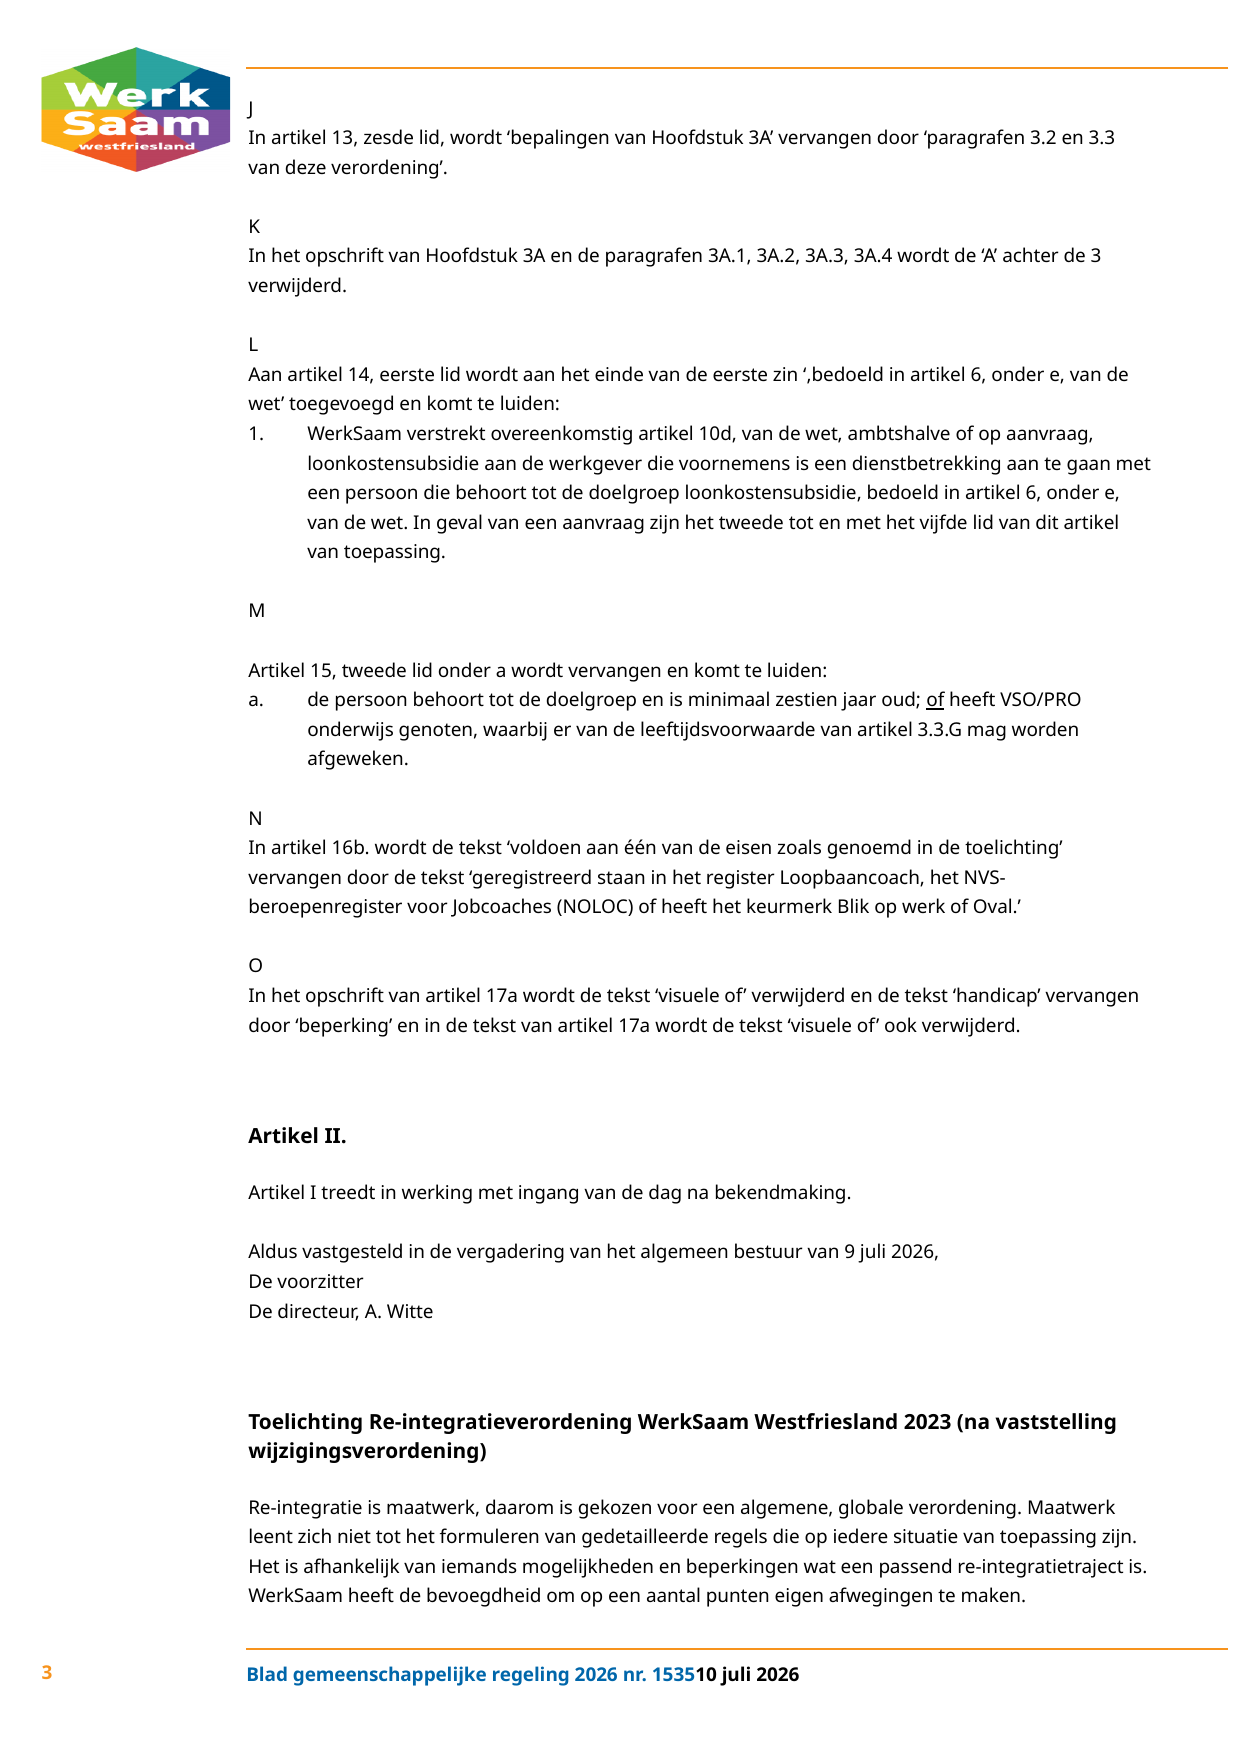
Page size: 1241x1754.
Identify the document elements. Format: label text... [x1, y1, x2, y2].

text De directeur, A. Witte [248, 1298, 1152, 1323]
text In het opschrift van artikel 17a wordt de tekst ‘visuele of’ verwijderd en de tekst ‘handicap’ vervangen door ‘beperking’ en in de tekst van artikel 17a wordt de tekst ‘visuele of’ ook verwijderd. [248, 982, 1152, 1038]
text In het opschrift van Hoofdstuk 3A en de paragrafen 3A.1, 3A.2, 3A.3, 3A.4 wordt de ‘A’ achter de 3 verwijderd. [248, 243, 1152, 298]
text O [248, 953, 1152, 978]
text Artikel I treedt in werking met ingang van de dag na bekendmaking. [248, 1179, 1152, 1205]
text In artikel 13, zesde lid, wordt ‘bepalingen van Hoofdstuk 3A’ vervangen door ‘paragrafen 3.2 en 3.3 van deze verordening’. [248, 124, 1152, 180]
text L [248, 331, 1152, 357]
list de persoon behoort tot de doelgroep en is minimaal zestien jaar oud; of heeft VSO/PRO onderwijs genoten, waarbij er van de leeftijdsvoorwaarde van artikel 3.3.G mag worden afgeweken. [248, 686, 1152, 771]
list WerkSaam verstrekt overeenkomstig artikel 10d, van de wet, ambtshalve of op aanvraag, loonkostensubsidie aan de werkgever die voornemens is een dienstbetrekking aan te gaan met een persoon die behoort tot de doelgroep loonkostensubsidie, bedoeld in artikel 6, onder e, van de wet. In geval van een aanvraag zijn het tweede tot en met het vijfde lid van dit artikel van toepassing. [248, 420, 1152, 564]
text Aldus vastgesteld in de vergadering van het algemeen bestuur van 9 juli 2026, [248, 1239, 1152, 1264]
text K [248, 213, 1152, 239]
picture [41, 47, 231, 172]
text N [248, 805, 1152, 831]
text De voorzitter [248, 1268, 1152, 1294]
text Toelichting Re-integratieverordening WerkSaam Westfriesland 2023 (na vaststelling wijzigingsverordening) [248, 1407, 1152, 1464]
text J [248, 95, 1152, 121]
text Aan artikel 14, eerste lid wordt aan het einde van de eerste zin ‘,bedoeld in artikel 6, onder e, van de wet’ toegevoegd en komt te luiden: [248, 361, 1152, 416]
text Re-integratie is maatwerk, daarom is gekozen voor een algemene, globale verordening. Maatwerk leent zich niet tot het formuleren van gedetailleerde regels die op iedere situatie van toepassing zijn. Het is afhankelijk van iemands mogelijkheden en beperkingen wat een passend re-integratietraject is. WerkSaam heeft de bevoegdheid om op een aantal punten eigen afwegingen te maken. [248, 1494, 1152, 1608]
text Artikel II. [248, 1121, 1152, 1150]
text Artikel 15, tweede lid onder a wordt vervangen en komt te luiden: [248, 657, 1152, 683]
text In artikel 16b. wordt de tekst ‘voldoen aan één van de eisen zoals genoemd in de toelichting’ vervangen door de tekst ‘geregistreerd staan in het register Loopbaancoach, het NVS-beroepenregister voor Jobcoaches (NOLOC) of heeft het keurmerk Blik op werk of Oval.’ [248, 834, 1152, 919]
text M [248, 598, 1152, 623]
